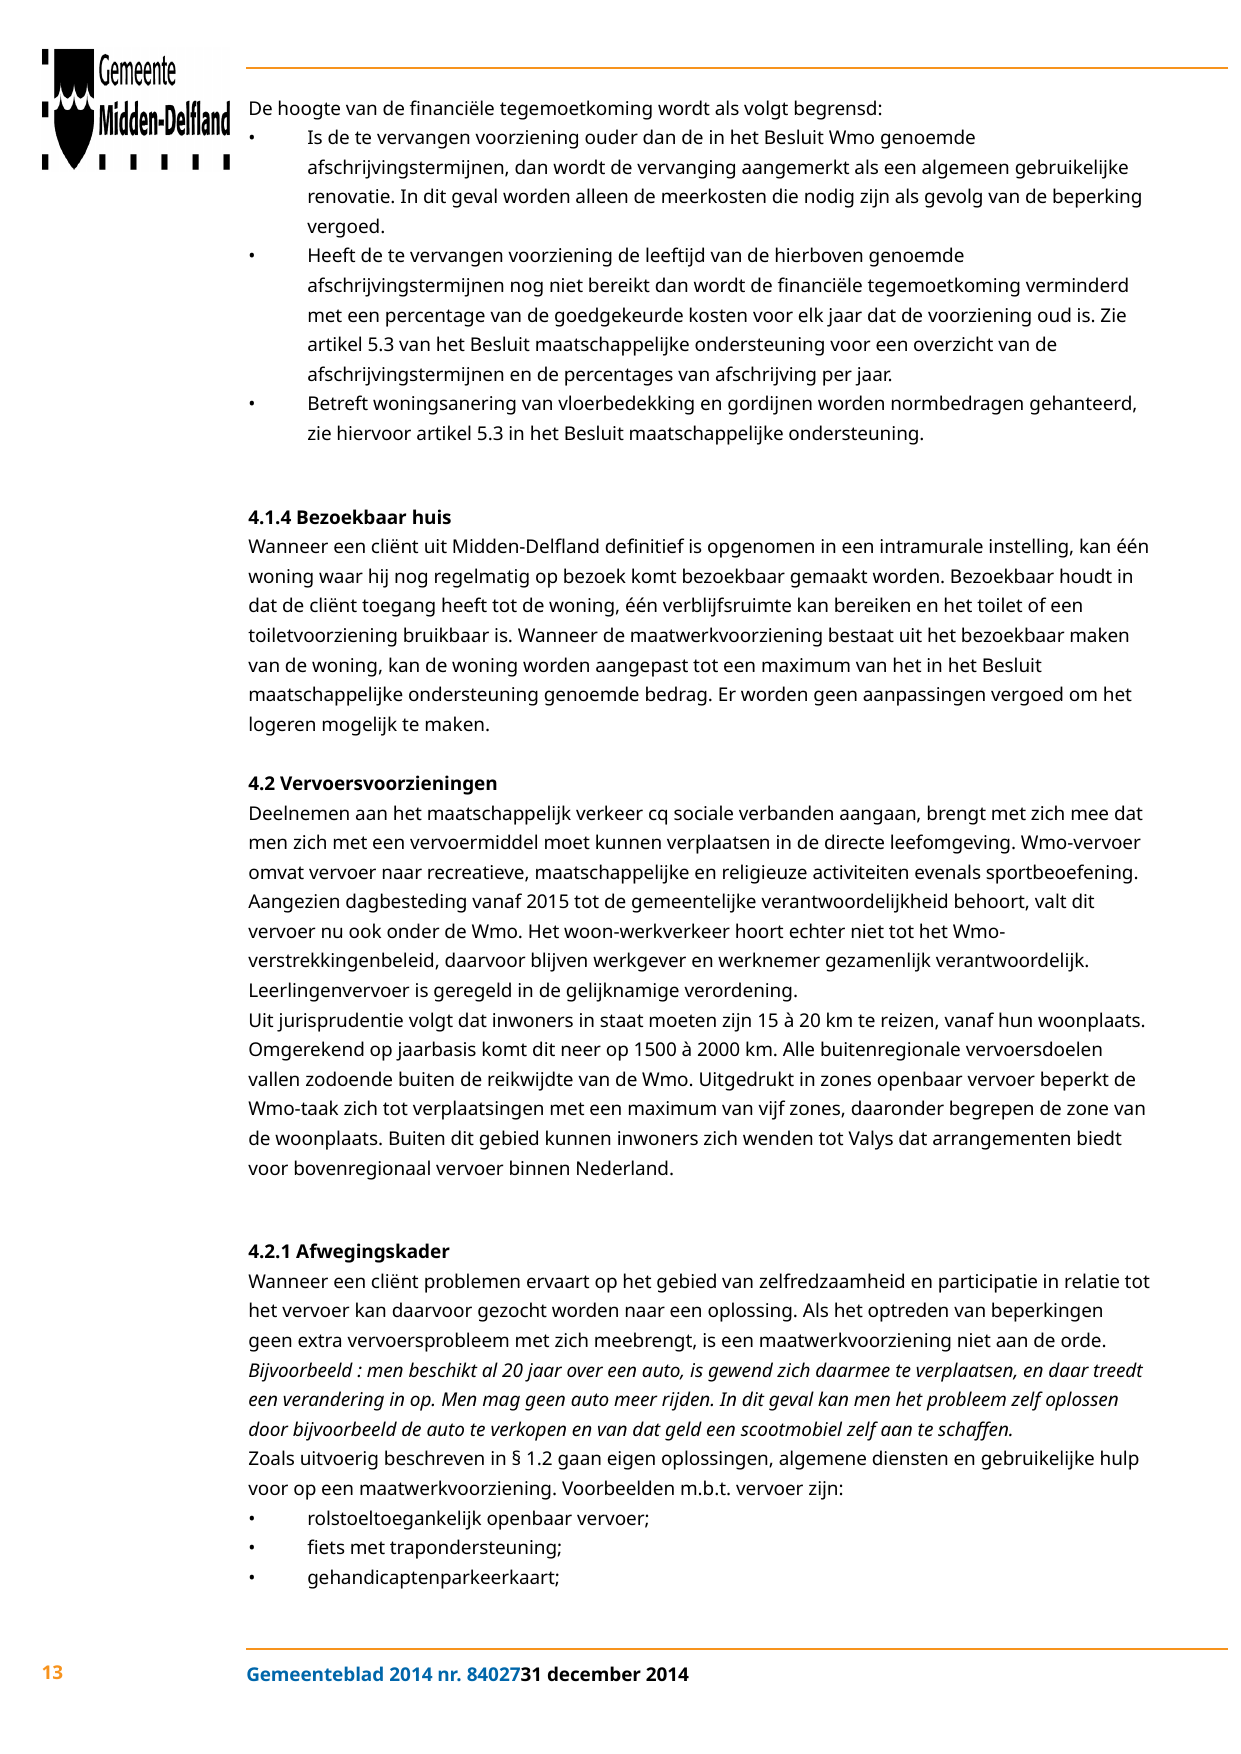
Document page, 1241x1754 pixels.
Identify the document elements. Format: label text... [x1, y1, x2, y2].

text 4.2 Vervoersvoorzieningen [248, 770, 1152, 796]
text Wanneer een cliënt uit Midden-Delfland definitief is opgenomen in een intramurale instelling, kan één woning waar hij nog regelmatig op bezoek komt bezoekbaar gemaakt worden. Bezoekbaar houdt in dat de cliënt toegang heeft tot de woning, één verblijfsruimte kan bereiken en het toilet of een toiletvoorziening bruikbaar is. Wanneer de maatwerkvoorziening bestaat uit het bezoekbaar maken van de woning, kan de woning worden aangepast tot een maximum van het in het Besluit maatschappelijke ondersteuning genoemde bedrag. Er worden geen aanpassingen vergoed om het logeren mogelijk te maken. [248, 533, 1152, 737]
list gehandicaptenparkeerkaart; [248, 1564, 1152, 1590]
text Zoals uitvoerig beschreven in § 1.2 gaan eigen oplossingen, algemene diensten en gebruikelijke hulp voor op een maatwerkvoorziening. Voorbeelden m.b.t. vervoer zijn: [248, 1446, 1152, 1501]
list Heeft de te vervangen voorziening de leeftijd van de hierboven genoemde afschrijvingstermijnen nog niet bereikt dan wordt de financiële tegemoetkoming verminderd met een percentage van de goedgekeurde kosten voor elk jaar dat de voorziening oud is. Zie artikel 5.3 van het Besluit maatschappelijke ondersteuning voor een overzicht van de afschrijvingstermijnen en de percentages van afschrijving per jaar. [248, 243, 1152, 387]
text De hoogte van de financiële tegemoetkoming wordt als volgt begrensd: [248, 95, 1152, 121]
text 4.1.4 Bezoekbaar huis [248, 504, 1152, 530]
list fiets met trapondersteuning; [248, 1534, 1152, 1560]
text Uit jurisprudentie volgt dat inwoners in staat moeten zijn 15 à 20 km te reizen, vanaf hun woonplaats. Omgerekend op jaarbasis komt dit neer op 1500 à 2000 km. Alle buitenregionale vervoersdoelen vallen zodoende buiten de reikwijdte van de Wmo. Uitgedrukt in zones openbaar vervoer beperkt de Wmo-taak zich tot verplaatsingen met een maximum van vijf zones, daaronder begrepen de zone van de woonplaats. Buiten dit gebied kunnen inwoners zich wenden tot Valys dat arrangementen biedt voor bovenregionaal vervoer binnen Nederland. [248, 1007, 1152, 1181]
text 4.2.1 Afwegingskader [248, 1238, 1152, 1264]
list Is de te vervangen voorziening ouder dan de in het Besluit Wmo genoemde afschrijvingstermijnen, dan wordt de vervanging aangemerkt als een algemeen gebruikelijke renovatie. In dit geval worden alleen de meerkosten die nodig zijn als gevolg van de beperking vergoed. [248, 124, 1152, 239]
list Betreft woningsanering van vloerbedekking en gordijnen worden normbedragen gehanteerd, zie hiervoor artikel 5.3 in het Besluit maatschappelijke ondersteuning. [248, 391, 1152, 446]
text Deelnemen aan het maatschappelijk verkeer cq sociale verbanden aangaan, brengt met zich mee dat men zich met een vervoermiddel moet kunnen verplaatsen in de directe leefomgeving. Wmo-vervoer omvat vervoer naar recreatieve, maatschappelijke en religieuze activiteiten evenals sportbeoefening. Aangezien dagbesteding vanaf 2015 tot de gemeentelijke verantwoordelijkheid behoort, valt dit vervoer nu ook onder de Wmo. Het woon-werkverkeer hoort echter niet tot het Wmo-verstrekkingenbeleid, daarvoor blijven werkgever en werknemer gezamenlijk verantwoordelijk. Leerlingenvervoer is geregeld in de gelijknamige verordening. [248, 800, 1152, 1003]
picture [41, 47, 231, 172]
list rolstoeltoegankelijk openbaar vervoer; [248, 1505, 1152, 1531]
text Wanneer een cliënt problemen ervaart op het gebied van zelfredzaamheid en participatie in relatie tot het vervoer kan daarvoor gezocht worden naar een oplossing. Als het optreden van beperkingen geen extra vervoersprobleem met zich meebrengt, is een maatwerkvoorziening niet aan de orde. [248, 1268, 1152, 1353]
text Bijvoorbeeld : men beschikt al 20 jaar over een auto, is gewend zich daarmee te verplaatsen, en daar treedt een verandering in op. Men mag geen auto meer rijden. In dit geval kan men het probleem zelf oplossen door bijvoorbeeld de auto te verkopen en van dat geld een scootmobiel zelf aan te schaffen. [248, 1357, 1152, 1442]
